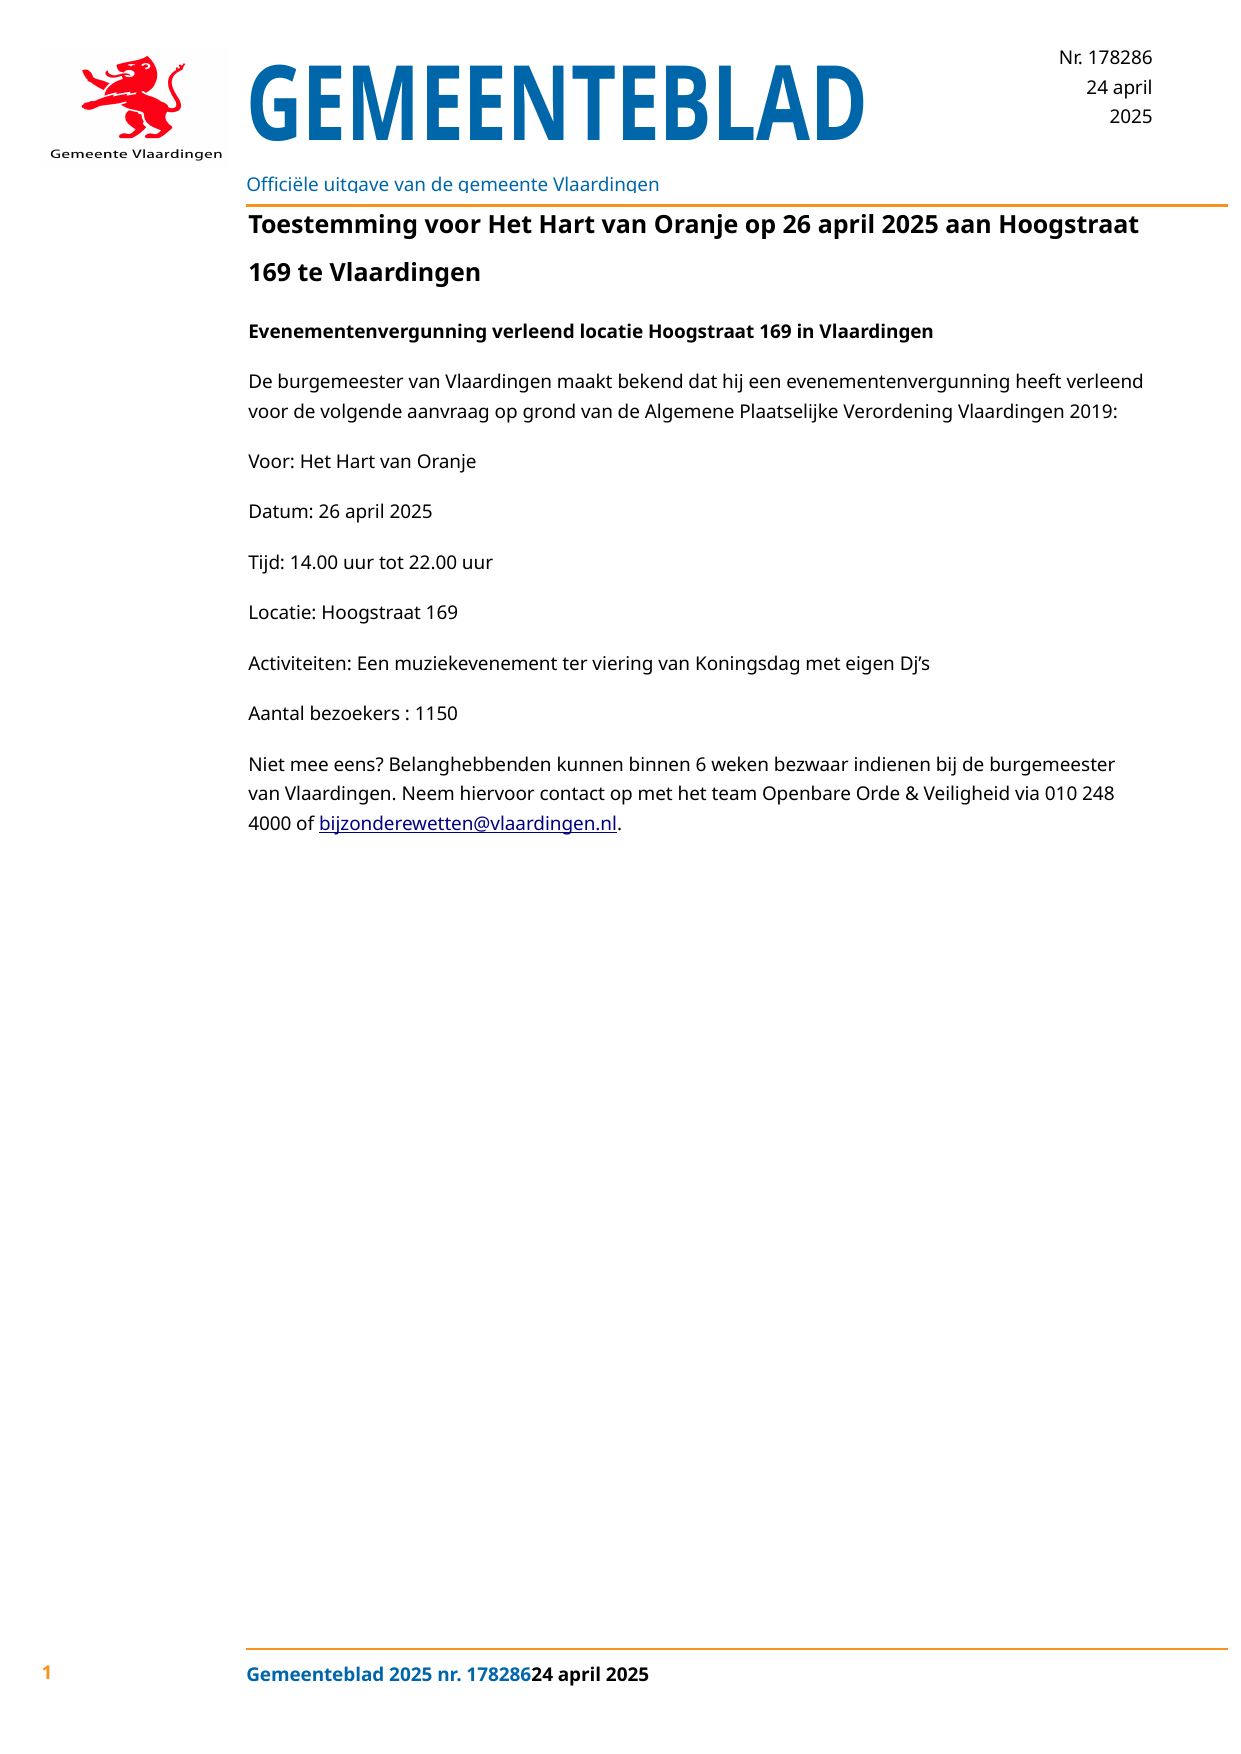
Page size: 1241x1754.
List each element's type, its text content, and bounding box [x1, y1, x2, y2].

text Evenementenvergunning verleend locatie Hoogstraat 169 in Vlaardingen [248, 318, 1152, 344]
text Locatie: Hoogstraat 169 [248, 599, 1152, 625]
text Toestemming voor Het Hart van Oranje op 26 april 2025 aan Hoogstraat 169 te Vlaardingen [248, 207, 1152, 288]
text Activiteiten: Een muziekevenement ter viering van Koningsdag met eigen Dj’s [248, 650, 1152, 676]
text Niet mee eens? Belanghebbenden kunnen binnen 6 weken bezwaar indienen bij de burgemeester van Vlaardingen. Neem hiervoor contact op met het team Openbare Orde & Veiligheid via 010 248 4000 of bijzonderewetten@vlaardingen.nl. [248, 751, 1152, 836]
text Aantal bezoekers : 1150 [248, 700, 1152, 726]
text Tijd: 14.00 uur tot 22.00 uur [248, 549, 1152, 575]
text Voor: Het Hart van Oranje [248, 448, 1152, 474]
picture [41, 47, 231, 172]
text De burgemeester van Vlaardingen maakt bekend dat hij een evenementenvergunning heeft verleend voor de volgende aanvraag op grond van de Algemene Plaatselijke Verordening Vlaardingen 2019: [248, 368, 1152, 424]
text Datum: 26 april 2025 [248, 499, 1152, 524]
